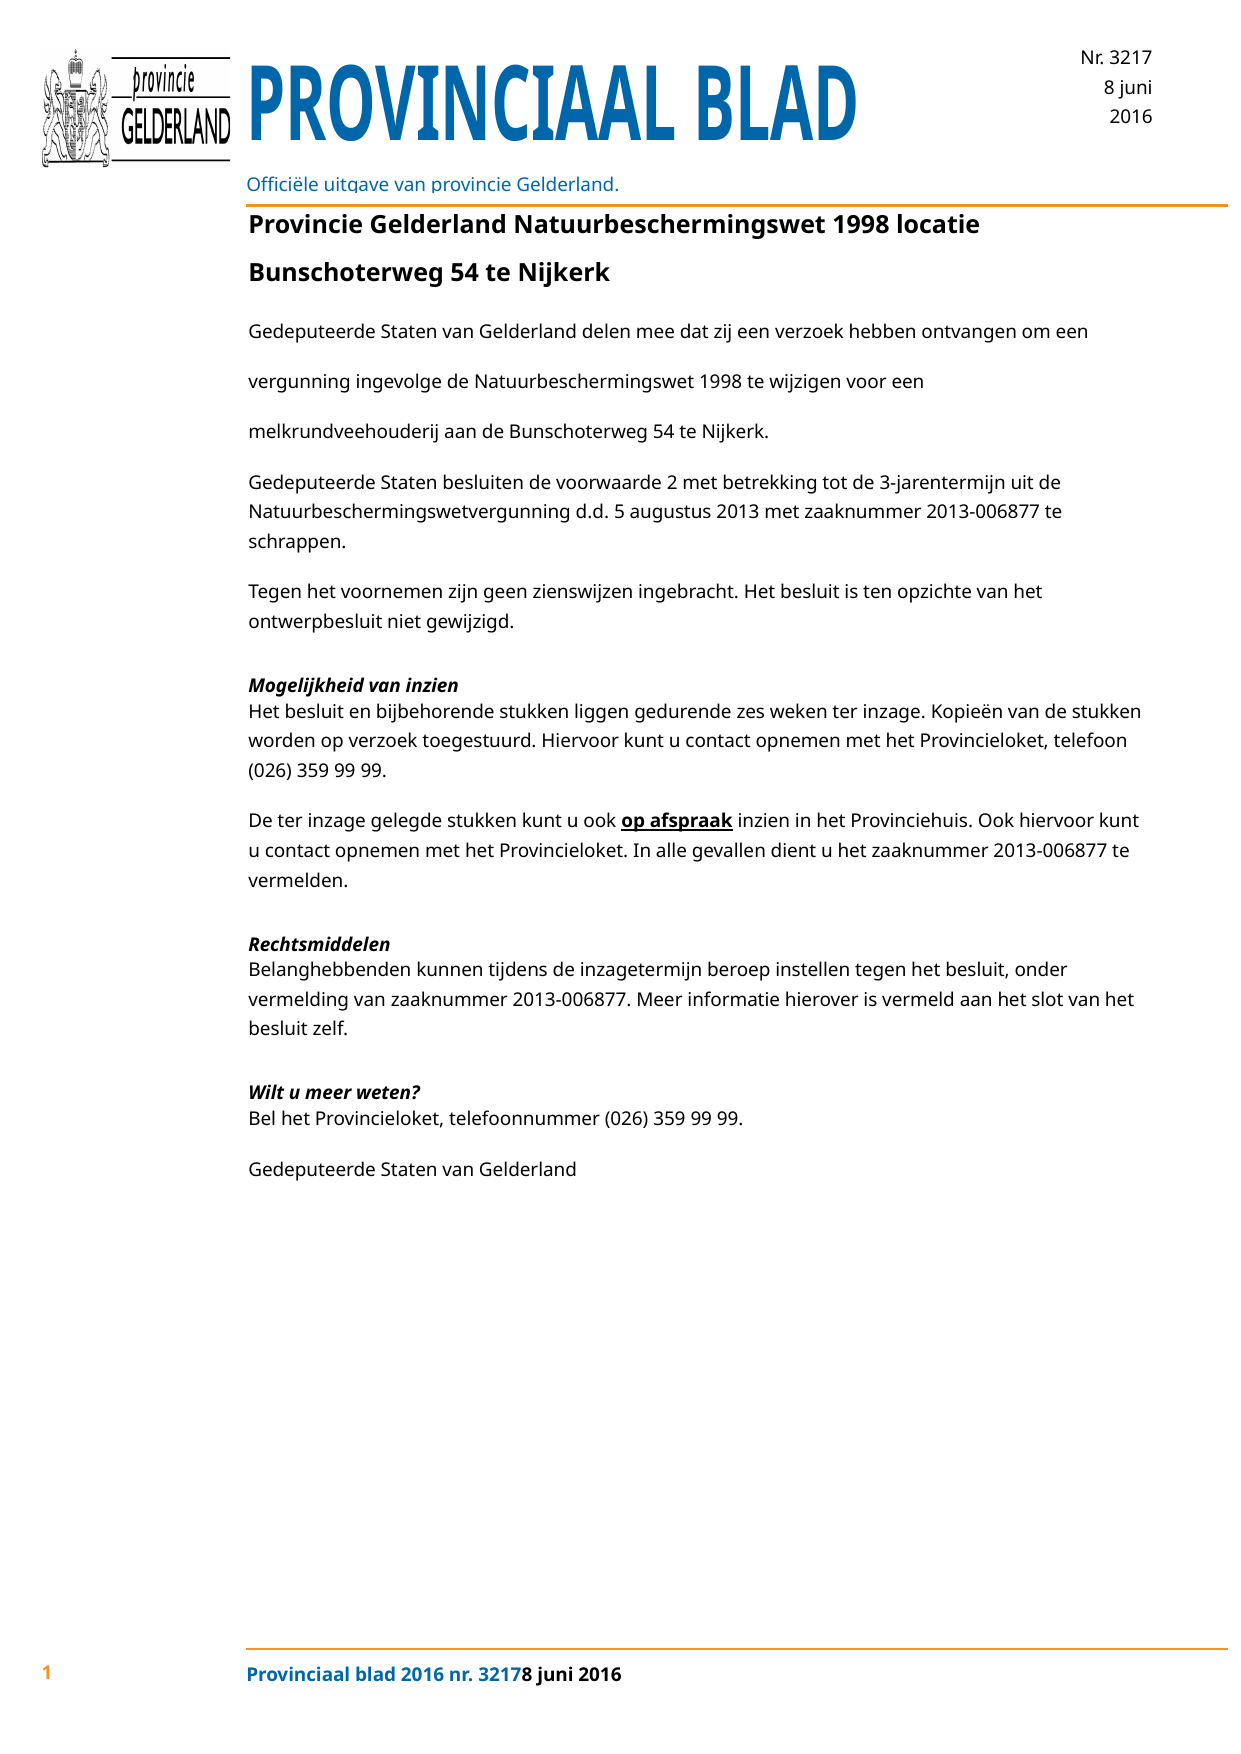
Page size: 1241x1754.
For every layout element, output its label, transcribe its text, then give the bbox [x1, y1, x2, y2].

text Wilt u meer weten? [248, 1079, 1152, 1105]
picture [41, 47, 231, 172]
text De ter inzage gelegde stukken kunt u ook op afspraak inzien in het Provinciehuis. Ook hiervoor kunt u contact opnemen met het Provincieloket. In alle gevallen dient u het zaaknummer 2013-006877 te vermelden. [248, 808, 1152, 892]
text vergunning ingevolge de Natuurbeschermingswet 1998 te wijzigen voor een [248, 368, 1152, 394]
text Gedeputeerde Staten van Gelderland delen mee dat zij een verzoek hebben ontvangen om een [248, 318, 1152, 344]
text Gedeputeerde Staten besluiten de voorwaarde 2 met betrekking tot de 3-jarentermijn uit de Natuurbeschermingswetvergunning d.d. 5 augustus 2013 met zaaknummer 2013-006877 te schrappen. [248, 469, 1152, 554]
text Belanghebbenden kunnen tijdens de inzagetermijn beroep instellen tegen het besluit, onder vermelding van zaaknummer 2013-006877. Meer informatie hierover is vermeld aan het slot van het besluit zelf. [248, 956, 1152, 1041]
text Tegen het voornemen zijn geen zienswijzen ingebracht. Het besluit is ten opzichte van het ontwerpbesluit niet gewijzigd. [248, 579, 1152, 634]
text Het besluit en bijbehorende stukken liggen gedurende zes weken ter inzage. Kopieën van de stukken worden op verzoek toegestuurd. Hiervoor kunt u contact opnemen met het Provincieloket, telefoon (026) 359 99 99. [248, 698, 1152, 783]
text melkrundveehouderij aan de Bunschoterweg 54 te Nijkerk. [248, 419, 1152, 444]
text Bel het Provincieloket, telefoonnummer (026) 359 99 99. [248, 1105, 1152, 1131]
text Rechtsmiddelen [248, 931, 1152, 956]
text Provincie Gelderland Natuurbeschermingswet 1998 locatie Bunschoterweg 54 te Nijkerk [248, 207, 1152, 288]
text Gedeputeerde Staten van Gelderland [248, 1156, 1152, 1181]
text Mogelijkheid van inzien [248, 672, 1152, 698]
